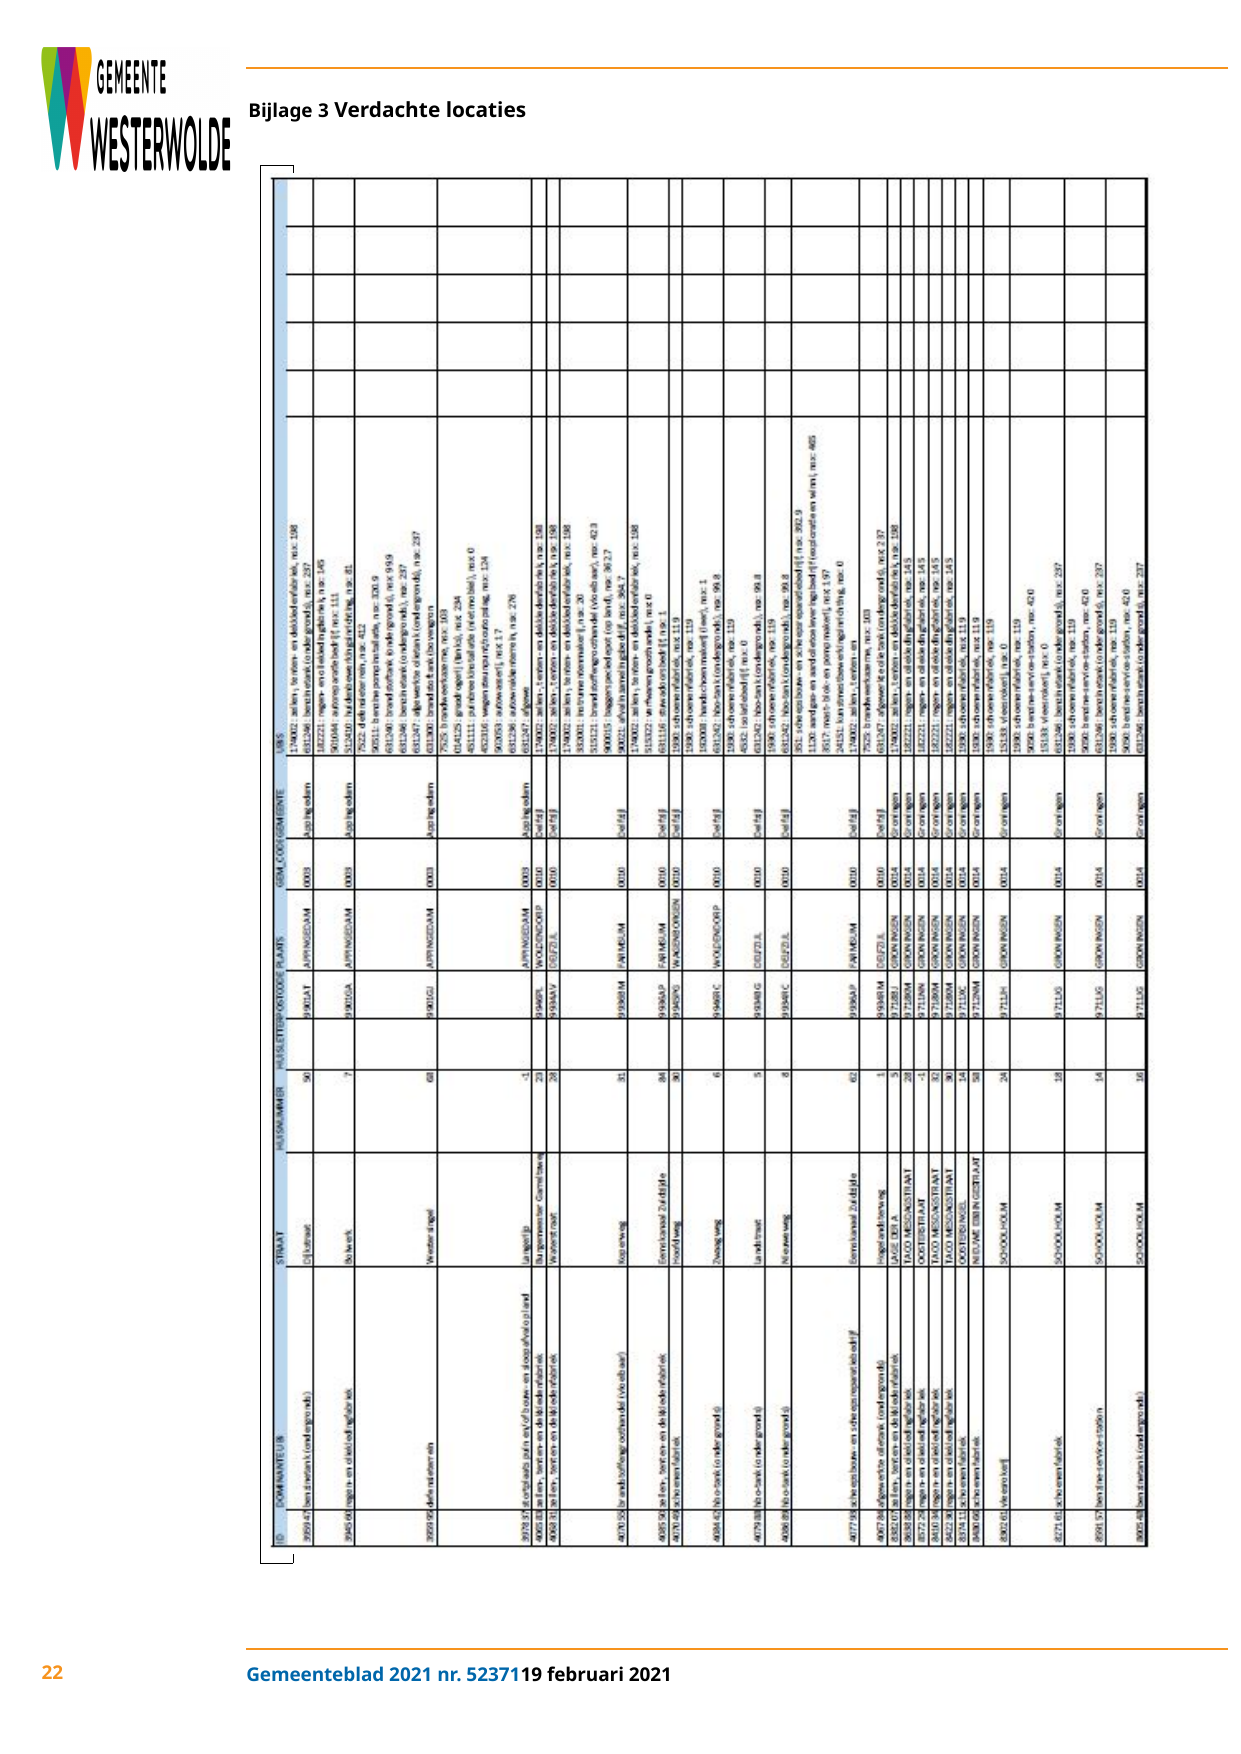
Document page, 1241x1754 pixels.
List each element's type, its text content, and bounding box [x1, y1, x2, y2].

picture [41, 47, 231, 172]
text Bijlage 3 Verdachte locaties [248, 95, 1152, 123]
picture [268, 173, 1155, 1554]
